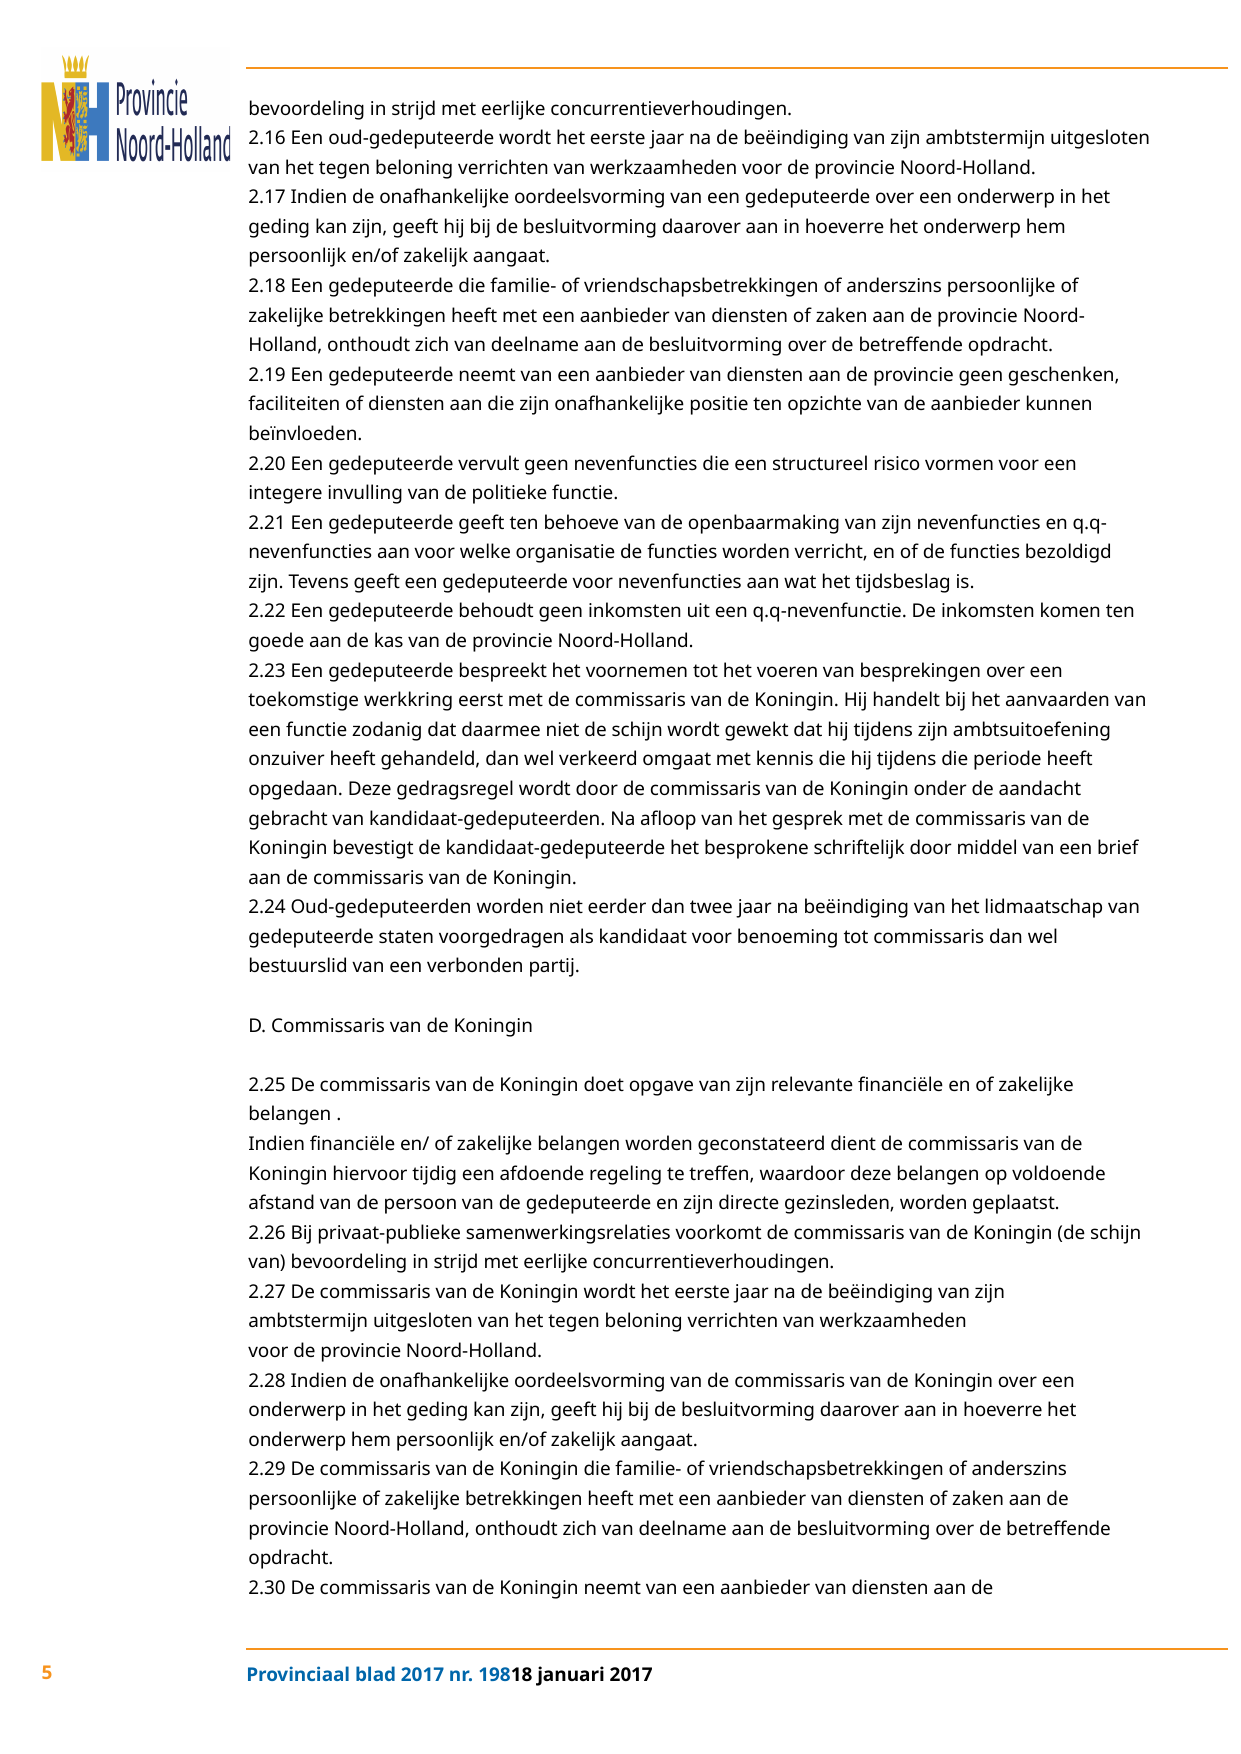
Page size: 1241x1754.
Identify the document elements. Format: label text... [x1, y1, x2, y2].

text ambtstermijn uitgesloten van het tegen beloning verrichten van werkzaamheden [248, 1308, 1152, 1333]
text 2.20 Een gedeputeerde vervult geen nevenfuncties die een structureel risico vormen voor een integere invulling van de politieke functie. [248, 450, 1152, 505]
text bevoordeling in strijd met eerlijke concurrentieverhoudingen. [248, 95, 1152, 121]
text 2.27 De commissaris van de Koningin wordt het eerste jaar na de beëindiging van zijn [248, 1278, 1152, 1304]
text 2.21 Een gedeputeerde geeft ten behoeve van de openbaarmaking van zijn nevenfuncties en q.q-nevenfuncties aan voor welke organisatie de functies worden verricht, en of de functies bezoldigd zijn. Tevens geeft een gedeputeerde voor nevenfuncties aan wat het tijdsbeslag is. [248, 509, 1152, 594]
text voor de provincie Noord-Holland. [248, 1337, 1152, 1363]
text 2.28 Indien de onafhankelijke oordeelsvorming van de commissaris van de Koningin over een onderwerp in het geding kan zijn, geeft hij bij de besluitvorming daarover aan in hoeverre het onderwerp hem persoonlijk en/of zakelijk aangaat. [248, 1367, 1152, 1452]
text 2.30 De commissaris van de Koningin neemt van een aanbieder van diensten aan de [248, 1574, 1152, 1600]
text 2.22 Een gedeputeerde behoudt geen inkomsten uit een q.q-nevenfunctie. De inkomsten komen ten goede aan de kas van de provincie Noord-Holland. [248, 598, 1152, 653]
text 2.18 Een gedeputeerde die familie- of vriendschapsbetrekkingen of anderszins persoonlijke of zakelijke betrekkingen heeft met een aanbieder van diensten of zaken aan de provincie Noord-Holland, onthoudt zich van deelname aan de besluitvorming over de betreffende opdracht. [248, 272, 1152, 357]
text 2.25 De commissaris van de Koningin doet opgave van zijn relevante financiële en of zakelijke belangen . [248, 1071, 1152, 1126]
text 2.29 De commissaris van de Koningin die familie- of vriendschapsbetrekkingen of anderszins persoonlijke of zakelijke betrekkingen heeft met een aanbieder van diensten of zaken aan de provincie Noord-Holland, onthoudt zich van deelname aan de besluitvorming over de betreffende opdracht. [248, 1456, 1152, 1570]
text D. Commissaris van de Koningin [248, 1012, 1152, 1038]
text Indien financiële en/ of zakelijke belangen worden geconstateerd dient de commissaris van de Koningin hiervoor tijdig een afdoende regeling te treffen, waardoor deze belangen op voldoende afstand van de persoon van de gedeputeerde en zijn directe gezinsleden, worden geplaatst. [248, 1130, 1152, 1215]
text 2.24 Oud-gedeputeerden worden niet eerder dan twee jaar na beëindiging van het lidmaatschap van gedeputeerde staten voorgedragen als kandidaat voor benoeming tot commissaris dan wel bestuurslid van een verbonden partij. [248, 893, 1152, 978]
picture [41, 47, 231, 172]
text 2.19 Een gedeputeerde neemt van een aanbieder van diensten aan de provincie geen geschenken, faciliteiten of diensten aan die zijn onafhankelijke positie ten opzichte van de aanbieder kunnen beïnvloeden. [248, 361, 1152, 446]
text 2.16 Een oud-gedeputeerde wordt het eerste jaar na de beëindiging van zijn ambtstermijn uitgesloten van het tegen beloning verrichten van werkzaamheden voor de provincie Noord-Holland. [248, 124, 1152, 180]
text 2.17 Indien de onafhankelijke oordeelsvorming van een gedeputeerde over een onderwerp in het geding kan zijn, geeft hij bij de besluitvorming daarover aan in hoeverre het onderwerp hem persoonlijk en/of zakelijk aangaat. [248, 183, 1152, 268]
text 2.26 Bij privaat-publieke samenwerkingsrelaties voorkomt de commissaris van de Koningin (de schijn van) bevoordeling in strijd met eerlijke concurrentieverhoudingen. [248, 1219, 1152, 1274]
text 2.23 Een gedeputeerde bespreekt het voornemen tot het voeren van besprekingen over een toekomstige werkkring eerst met de commissaris van de Koningin. Hij handelt bij het aanvaarden van een functie zodanig dat daarmee niet de schijn wordt gewekt dat hij tijdens zijn ambtsuitoefening onzuiver heeft gehandeld, dan wel verkeerd omgaat met kennis die hij tijdens die periode heeft opgedaan. Deze gedragsregel wordt door de commissaris van de Koningin onder de aandacht gebracht van kandidaat-gedeputeerden. Na afloop van het gesprek met de commissaris van de Koningin bevestigt de kandidaat-gedeputeerde het besprokene schriftelijk door middel van een brief aan de commissaris van de Koningin. [248, 657, 1152, 890]
